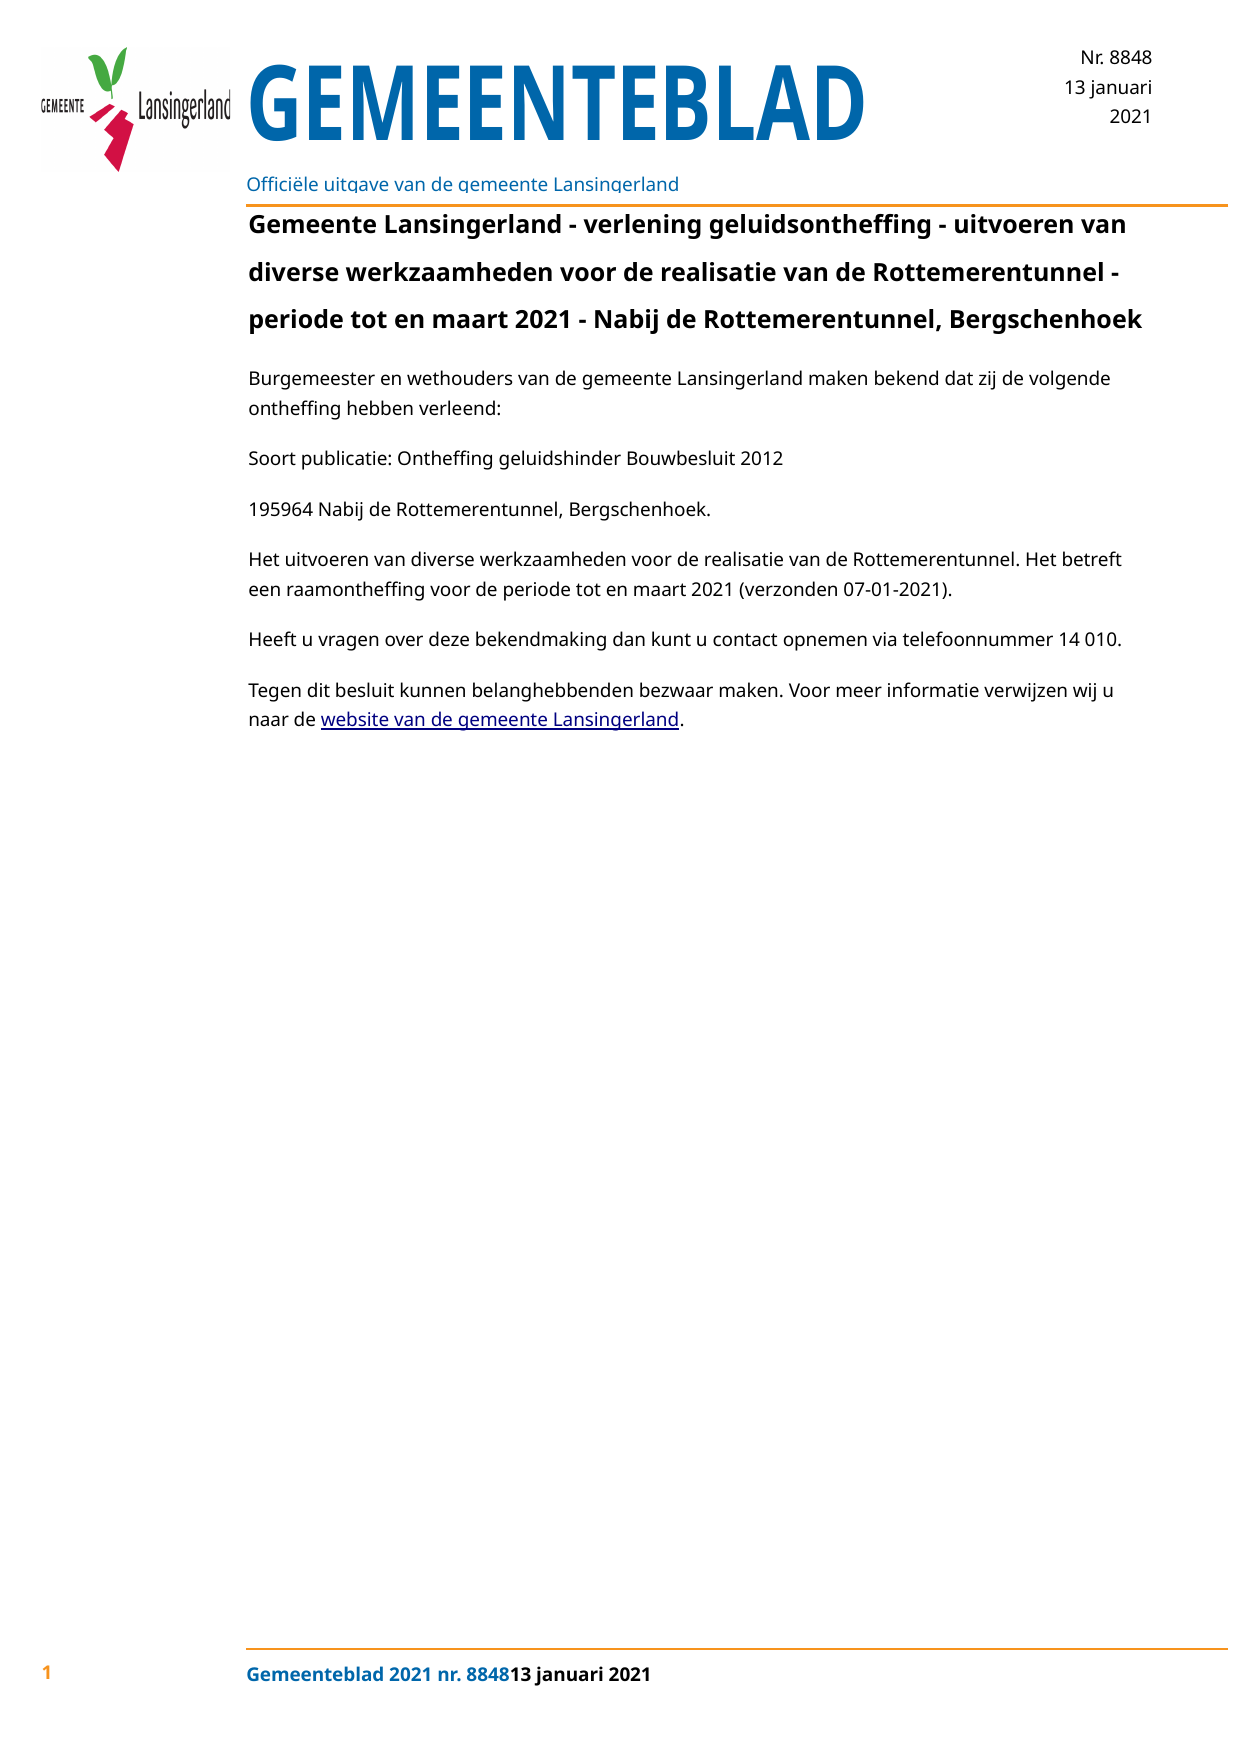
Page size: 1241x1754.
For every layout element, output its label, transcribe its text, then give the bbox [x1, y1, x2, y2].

text Tegen dit besluit kunnen belanghebbenden bezwaar maken. Voor meer informatie verwijzen wij u naar de website van de gemeente Lansingerland. [248, 677, 1152, 732]
text Soort publicatie: Ontheffing geluidshinder Bouwbesluit 2012 [248, 446, 1152, 471]
text Heeft u vragen over deze bekendmaking dan kunt u contact opnemen via telefoonnummer 14 010. [248, 626, 1152, 652]
text Het uitvoeren van diverse werkzaamheden voor de realisatie van de Rottemerentunnel. Het betreft een raamontheffing voor de periode tot en maart 2021 (verzonden 07-01-2021). [248, 546, 1152, 602]
text Burgemeester en wethouders van de gemeente Lansingerland maken bekend dat zij de volgende ontheffing hebben verleend: [248, 366, 1152, 421]
text 195964 Nabij de Rottemerentunnel, Bergschenhoek. [248, 496, 1152, 522]
text Gemeente Lansingerland - verlening geluidsontheffing - uitvoeren van diverse werkzaamheden voor de realisatie van de Rottemerentunnel - periode tot en maart 2021 - Nabij de Rottemerentunnel, Bergschenhoek [248, 207, 1152, 336]
picture [41, 47, 231, 172]
